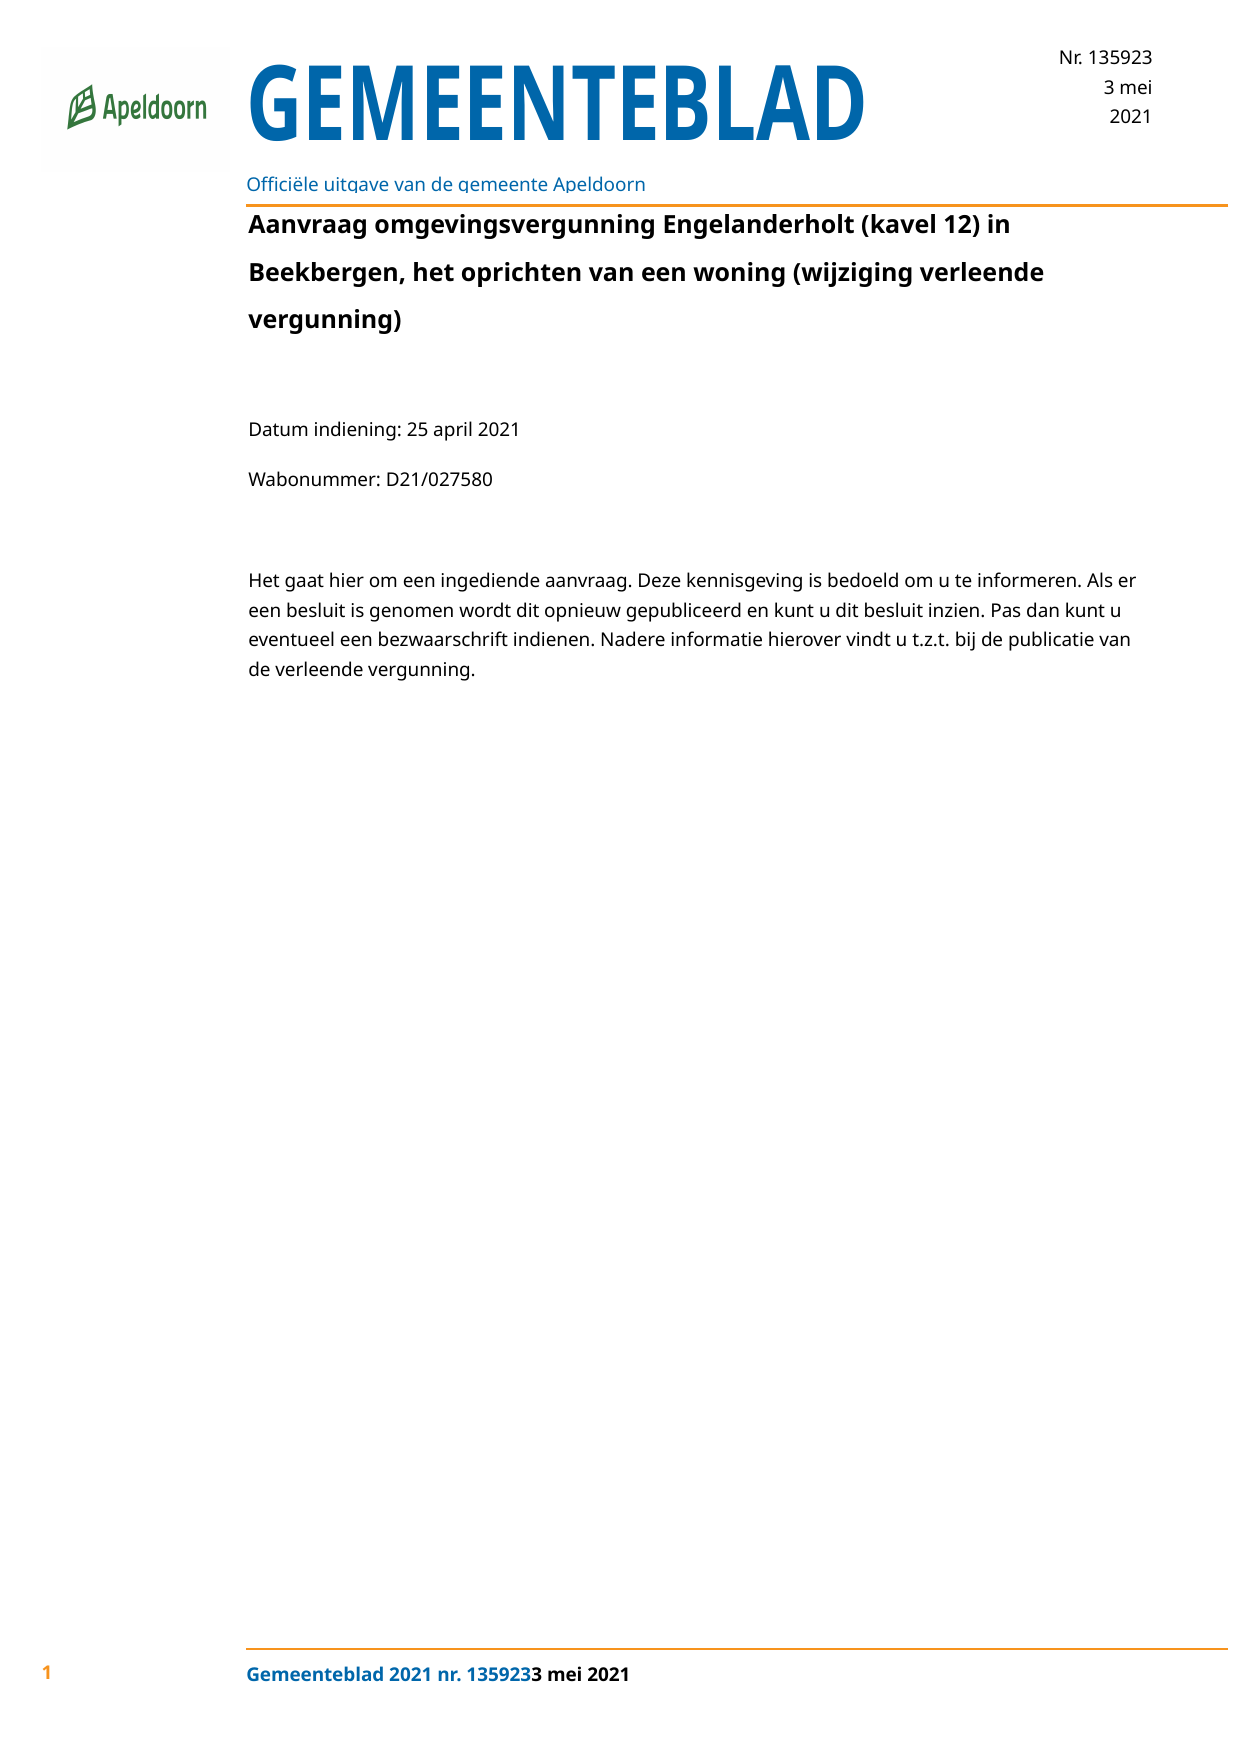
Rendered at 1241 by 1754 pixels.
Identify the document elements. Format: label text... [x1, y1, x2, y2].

text Datum indiening: 25 april 2021 [248, 416, 1152, 442]
picture [41, 47, 231, 172]
text Wabonummer: D21/027580 [248, 466, 1152, 492]
text Het gaat hier om een ingediende aanvraag. Deze kennisgeving is bedoeld om u te informeren. Als er een besluit is genomen wordt dit opnieuw gepubliceerd en kunt u dit besluit inzien. Pas dan kunt u eventueel een bezwaarschrift indienen. Nadere informatie hierover vindt u t.z.t. bij de publicatie van de verleende vergunning. [248, 567, 1152, 682]
text Aanvraag omgevingsvergunning Engelanderholt (kavel 12) in Beekbergen, het oprichten van een woning (wijziging verleende vergunning) [248, 207, 1152, 336]
